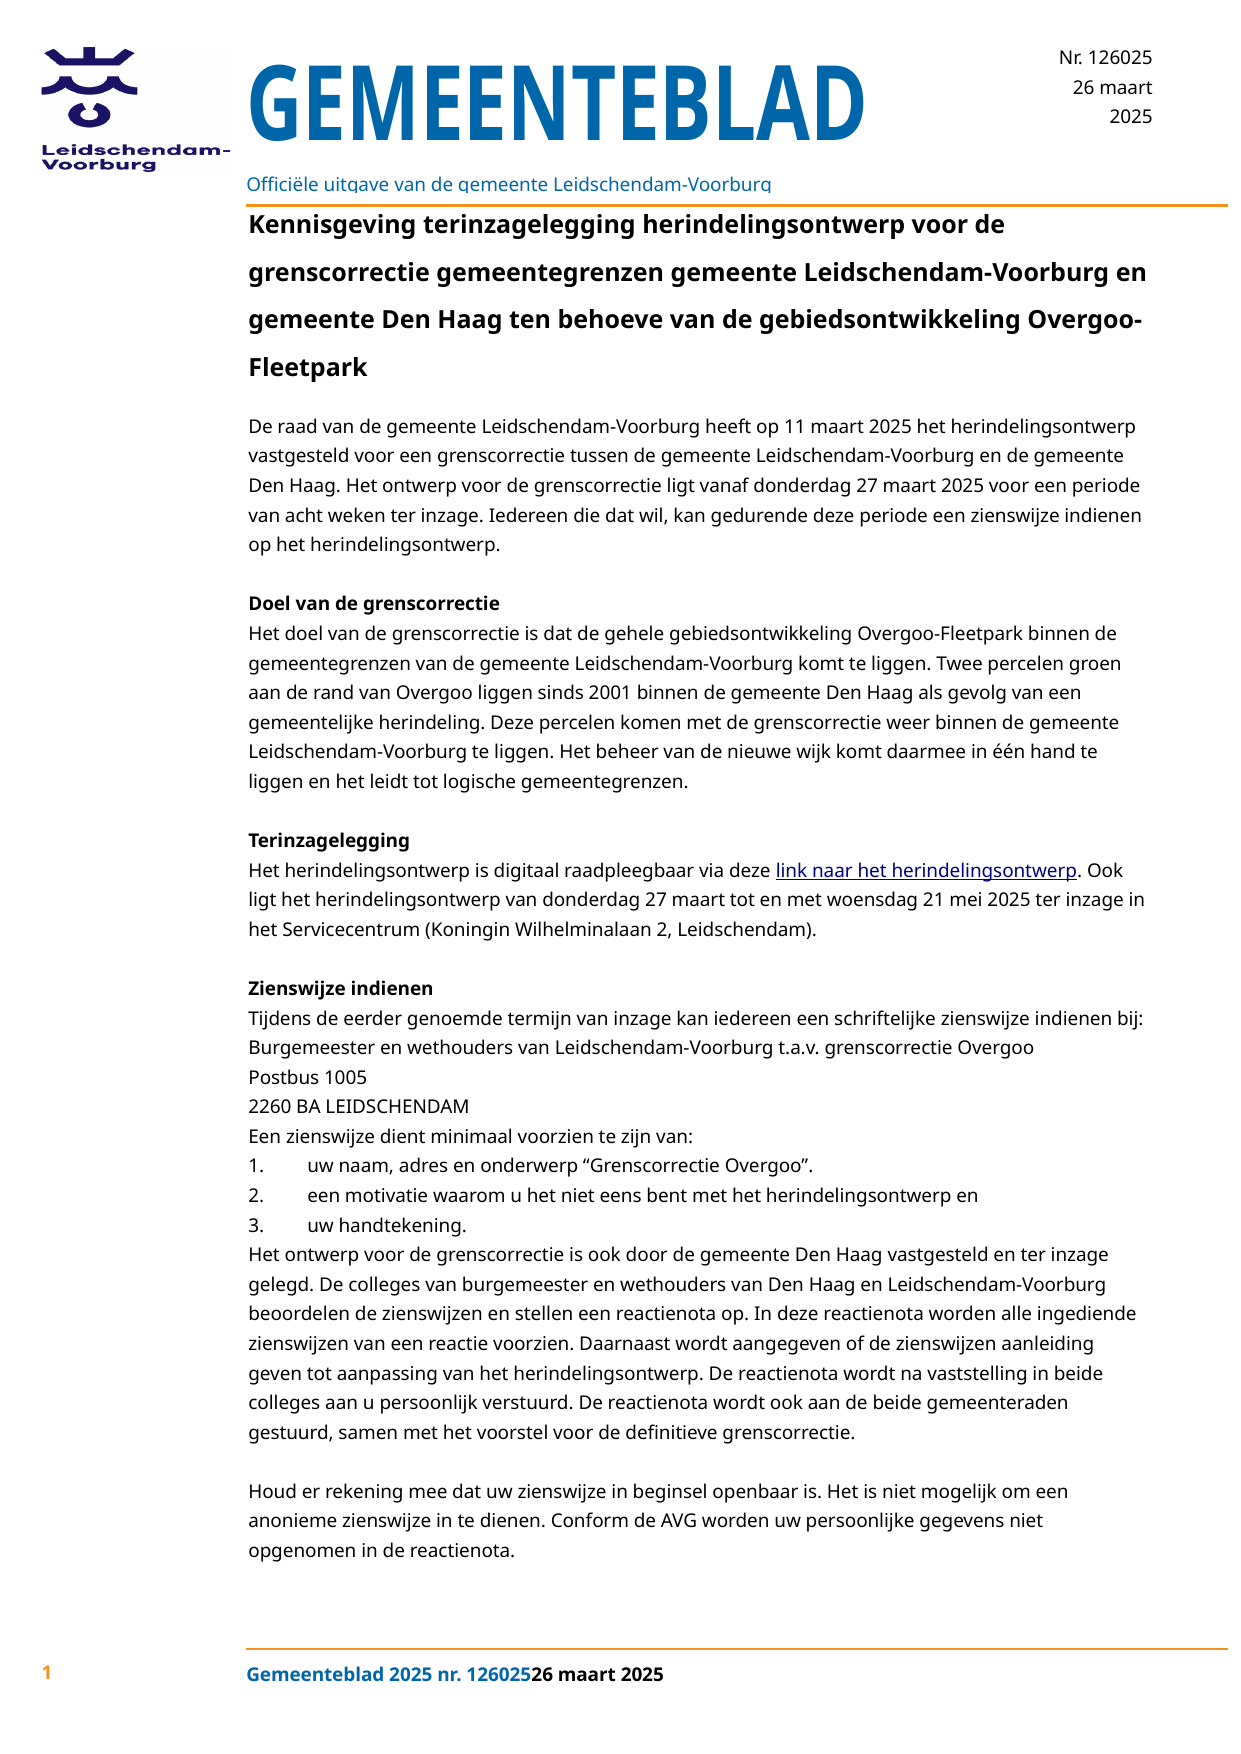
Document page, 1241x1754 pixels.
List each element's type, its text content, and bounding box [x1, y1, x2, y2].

text Tijdens de eerder genoemde termijn van inzage kan iedereen een schriftelijke zienswijze indienen bij: [248, 1005, 1152, 1031]
text Postbus 1005 [248, 1064, 1152, 1090]
text Doel van de grenscorrectie [248, 591, 1152, 616]
list uw naam, adres en onderwerp “Grenscorrectie Overgoo”. [248, 1153, 1152, 1178]
text Zienswijze indienen [248, 975, 1152, 1001]
text Houd er rekening mee dat uw zienswijze in beginsel openbaar is. Het is niet mogelijk om een anonieme zienswijze in te dienen. Conform de AVG worden uw persoonlijke gegevens niet opgenomen in de reactienota. [248, 1478, 1152, 1563]
text 2260 BA LEIDSCHENDAM [248, 1093, 1152, 1119]
list uw handtekening. [248, 1212, 1152, 1238]
text Het ontwerp voor de grenscorrectie is ook door de gemeente Den Haag vastgesteld en ter inzage gelegd. De colleges van burgemeester en wethouders van Den Haag en Leidschendam-Voorburg beoordelen de zienswijzen en stellen een reactienota op. In deze reactienota worden alle ingediende zienswijzen van een reactie voorzien. Daarnaast wordt aangegeven of de zienswijzen aanleiding geven tot aanpassing van het herindelingsontwerp. De reactienota wordt na vaststelling in beide colleges aan u persoonlijk verstuurd. De reactienota wordt ook aan de beide gemeenteraden gestuurd, samen met het voorstel voor de definitieve grenscorrectie. [248, 1241, 1152, 1445]
text Burgemeester en wethouders van Leidschendam-Voorburg t.a.v. grenscorrectie Overgoo [248, 1034, 1152, 1060]
text Het doel van de grenscorrectie is dat de gehele gebiedsontwikkeling Overgoo-Fleetpark binnen de gemeentegrenzen van de gemeente Leidschendam-Voorburg komt te liggen. Twee percelen groen aan de rand van Overgoo liggen sinds 2001 binnen de gemeente Den Haag als gevolg van een gemeentelijke herindeling. Deze percelen komen met de grenscorrectie weer binnen de gemeente Leidschendam-Voorburg te liggen. Het beheer van de nieuwe wijk komt daarmee in één hand te liggen en het leidt tot logische gemeentegrenzen. [248, 620, 1152, 794]
text De raad van de gemeente Leidschendam-Voorburg heeft op 11 maart 2025 het herindelingsontwerp vastgesteld voor een grenscorrectie tussen de gemeente Leidschendam-Voorburg en de gemeente Den Haag. Het ontwerp voor de grenscorrectie ligt vanaf donderdag 27 maart 2025 voor een periode van acht weken ter inzage. Iedereen die dat wil, kan gedurende deze periode een zienswijze indienen op het herindelingsontwerp. [248, 413, 1152, 557]
text Een zienswijze dient minimaal voorzien te zijn van: [248, 1123, 1152, 1149]
text Terinzagelegging [248, 827, 1152, 853]
picture [41, 47, 231, 172]
list een motivatie waarom u het niet eens bent met het herindelingsontwerp en [248, 1182, 1152, 1208]
text Kennisgeving terinzagelegging herindelingsontwerp voor de grenscorrectie gemeentegrenzen gemeente Leidschendam-Voorburg en gemeente Den Haag ten behoeve van de gebiedsontwikkeling Overgoo-Fleetpark [248, 207, 1152, 384]
text Het herindelingsontwerp is digitaal raadpleegbaar via deze link naar het herindelingsontwerp. Ook ligt het herindelingsontwerp van donderdag 27 maart tot en met woensdag 21 mei 2025 ter inzage in het Servicecentrum (Koningin Wilhelminalaan 2, Leidschendam). [248, 857, 1152, 942]
